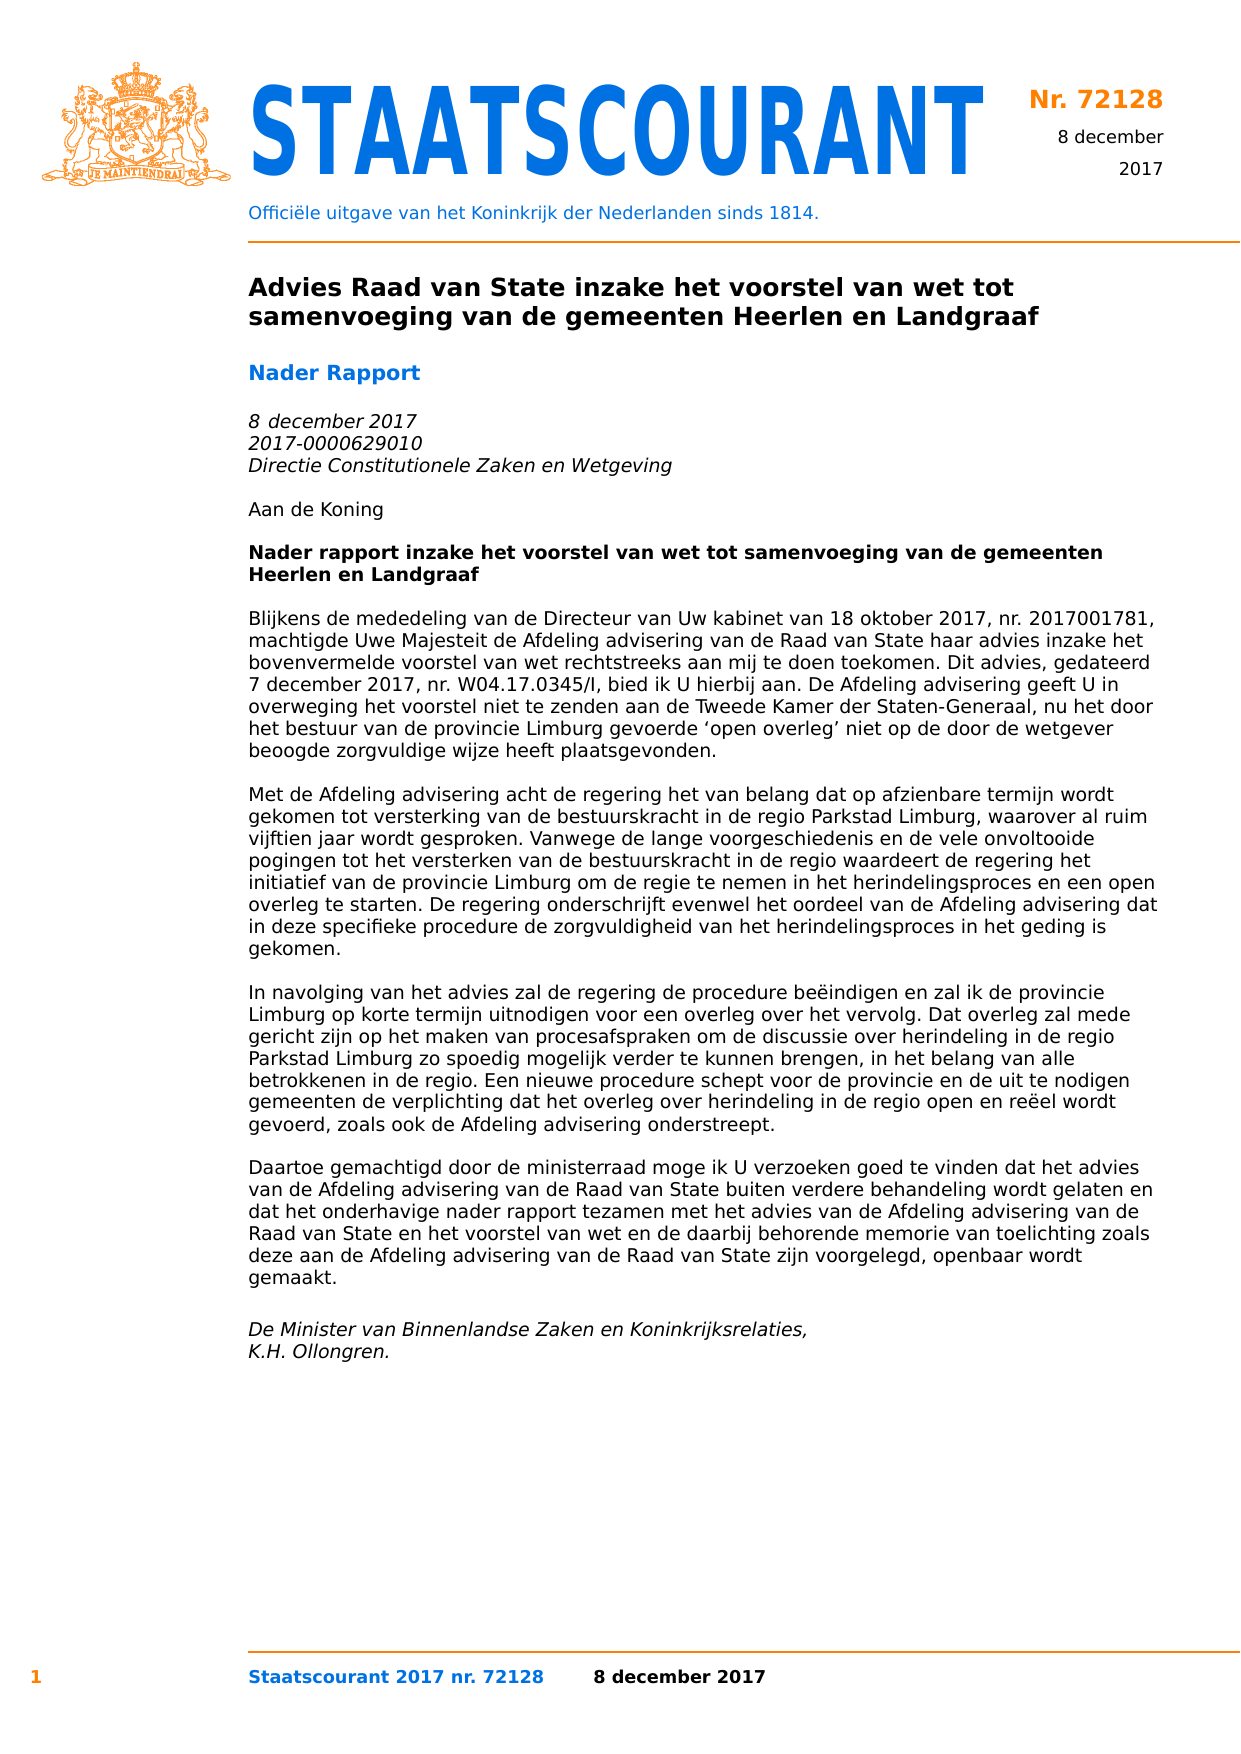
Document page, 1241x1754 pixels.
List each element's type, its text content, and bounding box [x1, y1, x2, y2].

subtitle Nader Rapport [248, 361, 1163, 386]
table_header Nr. 72128 [998, 62, 1240, 121]
text De Minister van Binnenlandse Zaken en Koninkrijksrelaties, K.H. Ollongren. [248, 1319, 1163, 1363]
subtitle Advies Raad van State inzake het voorstel van wet tot samenvoeging van de gemeenten Heerlen en Landgraaf [248, 273, 1163, 331]
text Daartoe gemachtigd door de ministerraad moge ik U verzoeken goed te vinden dat het advies van de Afdeling advisering van de Raad van State buiten verdere behandeling wordt gelaten en dat het onderhavige nader rapport tezamen met het advies van de Afdeling advisering van de Raad van State en het voorstel van wet en de daarbij behorende memorie van toelichting zoals deze aan de Afdeling advisering van de Raad van State zijn voorgelegd, openbaar wordt gemaakt. [248, 1157, 1163, 1289]
text Directie Constitutionele Zaken en Wetgeving [248, 454, 1163, 477]
text In navolging van het advies zal de regering de procedure beëindigen en zal ik de provincie Limburg op korte termijn uitnodigen voor een overleg over het vervolg. Dat overleg zal mede gericht zijn op het maken van procesafspraken om de discussie over herindeling in de regio Parkstad Limburg zo spoedig mogelijk verder te kunnen brengen, in het belang van alle betrokkenen in de regio. Een nieuwe procedure schept voor de provincie en de uit te nodigen gemeenten de verplichting dat het overleg over herindeling in de regio open en reëel wordt gevoerd, zoals ook de Afdeling advisering onderstreept. [248, 982, 1163, 1135]
table_header [25, 62, 248, 241]
table_cell 2017 [998, 153, 1240, 203]
table_header STAATSCOURANT [248, 62, 998, 203]
table_cell Officiële uitgave van het Koninkrijk der Nederlanden sinds 1814. [248, 203, 1240, 241]
text Blijkens de mededeling van de Directeur van Uw kabinet van 18 oktober 2017, nr. 2017001781, machtigde Uwe Majesteit de Afdeling advisering van de Raad van State haar advies inzake het bovenvermelde voorstel van wet rechtstreeks aan mij te doen toekomen. Dit advies, gedateerd 7 december 2017, nr. W04.17.0345/I, bied ik U hierbij aan. De Afdeling advisering geeft U in overweging het voorstel niet te zenden aan de Tweede Kamer der Staten-Generaal, nu het door het bestuur van de provincie Limburg gevoerde ‘open overleg’ niet op de door de wetgever beoogde zorgvuldige wijze heeft plaatsgevonden. [248, 608, 1163, 762]
picture [41, 62, 231, 186]
text Aan de Koning [248, 498, 1163, 520]
text 8 december 2017 [248, 411, 1163, 433]
table_cell 8 december [998, 121, 1240, 153]
text Nader rapport inzake het voorstel van wet tot samenvoeging van de gemeenten Heerlen en Landgraaf [248, 542, 1163, 586]
text Met de Afdeling advisering acht de regering het van belang dat op afzienbare termijn wordt gekomen tot versterking van de bestuurskracht in de regio Parkstad Limburg, waarover al ruim vijftien jaar wordt gesproken. Vanwege de lange voorgeschiedenis en de vele onvoltooide pogingen tot het versterken van de bestuurskracht in de regio waardeert de regering het initiatief van de provincie Limburg om de regie te nemen in het herindelingsproces en een open overleg te starten. De regering onderschrijft evenwel het oordeel van de Afdeling advisering dat in deze specifieke procedure de zorgvuldigheid van het herindelingsproces in het geding is gekomen. [248, 784, 1163, 960]
text 2017-0000629010 [248, 433, 1163, 454]
